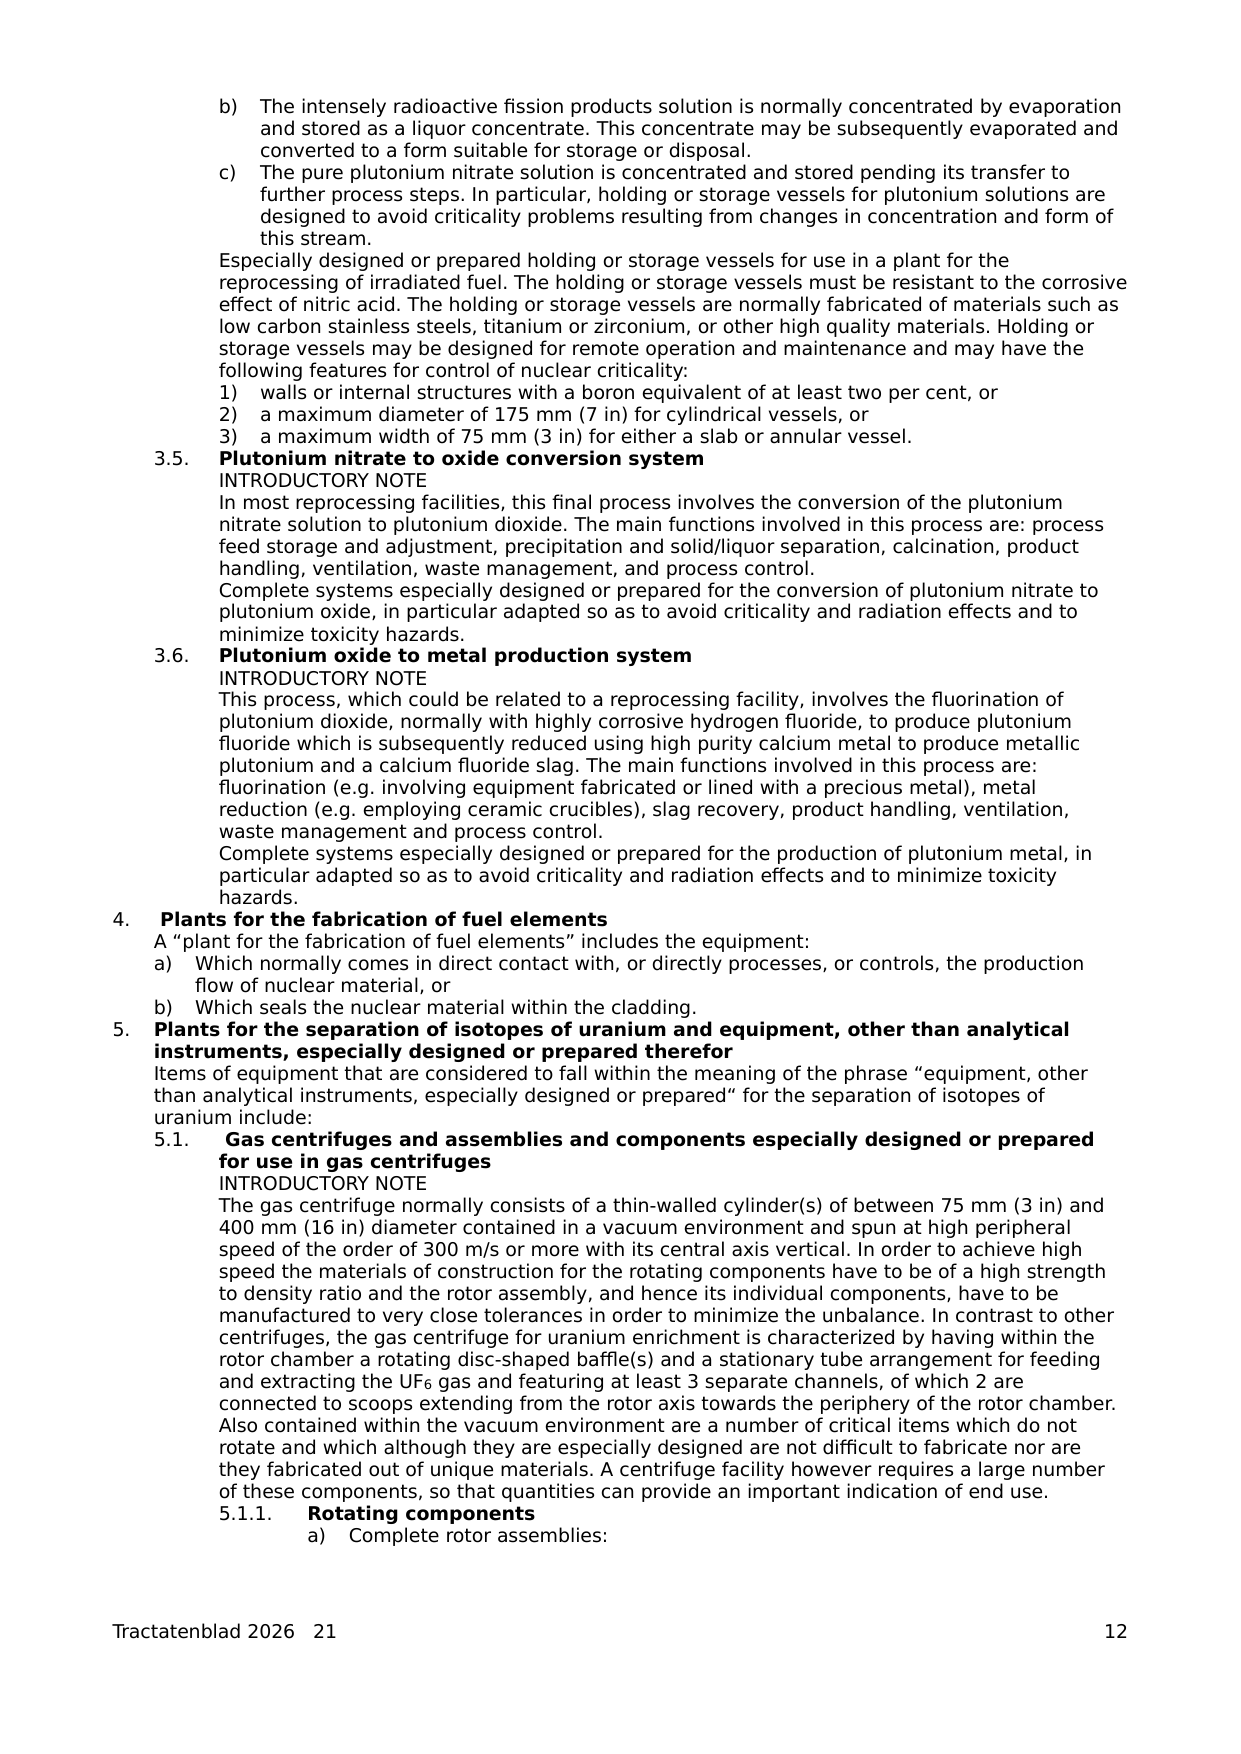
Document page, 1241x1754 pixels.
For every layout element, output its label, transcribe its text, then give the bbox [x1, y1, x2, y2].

text a) Which normally comes in direct contact with, or directly processes, or controls, the production flow of nuclear material, or [153, 953, 1128, 997]
text 5. Plants for the separation of isotopes of uranium and equipment, other than analytical instruments, especially designed or prepared therefor [112, 1019, 1128, 1063]
text INTRODUCTORY NOTE [218, 469, 1128, 492]
text 2) a maximum diameter of 175 mm (7 in) for cylindrical vessels, or [218, 404, 1128, 426]
text 3.6. Plutonium oxide to metal production system [153, 645, 1128, 667]
text a) Complete rotor assemblies: [307, 1524, 1128, 1547]
text Items of equipment that are considered to fall within the meaning of the phrase “equipment, other than analytical instruments, especially designed or prepared“ for the separation of isotopes of uranium include: [153, 1063, 1128, 1129]
text A “plant for the fabrication of fuel elements” includes the equipment: [153, 931, 1128, 953]
text 3.5. Plutonium nitrate to oxide conversion system [153, 448, 1128, 469]
text b) Which seals the nuclear material within the cladding. [153, 997, 1128, 1019]
text 1) walls or internal structures with a boron equivalent of at least two per cent, or [218, 382, 1128, 404]
text Complete systems especially designed or prepared for the production of plutonium metal, in particular adapted so as to avoid criticality and radiation effects and to minimize toxicity hazards. [218, 843, 1128, 909]
text b) The intensely radioactive fission products solution is normally concentrated by evaporation and stored as a liquor concentrate. This concentrate may be subsequently evaporated and converted to a form suitable for storage or disposal. [218, 96, 1128, 162]
text 4. Plants for the fabrication of fuel elements [112, 909, 1128, 931]
text In most reprocessing facilities, this final process involves the conversion of the plutonium nitrate solution to plutonium dioxide. The main functions involved in this process are: process feed storage and adjustment, precipitation and solid/liquor separation, calcination, product handling, ventilation, waste management, and process control. [218, 492, 1128, 579]
text This process, which could be related to a reprocessing facility, involves the fluorination of plutonium dioxide, normally with highly corrosive hydrogen fluoride, to produce plutonium fluoride which is subsequently reduced using high purity calcium metal to produce metallic plutonium and a calcium fluoride slag. The main functions involved in this process are: fluorination (e.g. involving equipment fabricated or lined with a precious metal), metal reduction (e.g. employing ceramic crucibles), slag recovery, product handling, ventilation, waste management and process control. [218, 689, 1128, 843]
text 5.1. Gas centrifuges and assemblies and components especially designed or prepared for use in gas centrifuges [153, 1129, 1128, 1173]
text INTRODUCTORY NOTE [218, 1173, 1128, 1195]
text c) The pure plutonium nitrate solution is concentrated and stored pending its transfer to further process steps. In particular, holding or storage vessels for plutonium solutions are designed to avoid criticality problems resulting from changes in concentration and form of this stream. [218, 162, 1128, 250]
text The gas centrifuge normally consists of a thin-walled cylinder(s) of between 75 mm (3 in) and 400 mm (16 in) diameter contained in a vacuum environment and spun at high peripheral speed of the order of 300 m/s or more with its central axis vertical. In order to achieve high speed the materials of construction for the rotating components have to be of a high strength to density ratio and the rotor assembly, and hence its individual components, have to be manufactured to very close tolerances in order to minimize the unbalance. In contrast to other centrifuges, the gas centrifuge for uranium enrichment is characterized by having within the rotor chamber a rotating disc-shaped baffle(s) and a stationary tube arrangement for feeding and extracting the UF6 gas and featuring at least 3 separate channels, of which 2 are connected to scoops extending from the rotor axis towards the periphery of the rotor chamber. Also contained within the vacuum environment are a number of critical items which do not rotate and which although they are especially designed are not difficult to fabricate nor are they fabricated out of unique materials. A centrifuge facility however requires a large number of these components, so that quantities can provide an important indication of end use. [218, 1195, 1128, 1503]
text 5.1.1. Rotating components [218, 1503, 1128, 1524]
text Complete systems especially designed or prepared for the conversion of plutonium nitrate to plutonium oxide, in particular adapted so as to avoid criticality and radiation effects and to minimize toxicity hazards. [218, 579, 1128, 645]
text Especially designed or prepared holding or storage vessels for use in a plant for the reprocessing of irradiated fuel. The holding or storage vessels must be resistant to the corrosive effect of nitric acid. The holding or storage vessels are normally fabricated of materials such as low carbon stainless steels, titanium or zirconium, or other high quality materials. Holding or storage vessels may be designed for remote operation and maintenance and may have the following features for control of nuclear criticality: [218, 250, 1128, 382]
text INTRODUCTORY NOTE [218, 667, 1128, 689]
text 3) a maximum width of 75 mm (3 in) for either a slab or annular vessel. [218, 426, 1128, 448]
